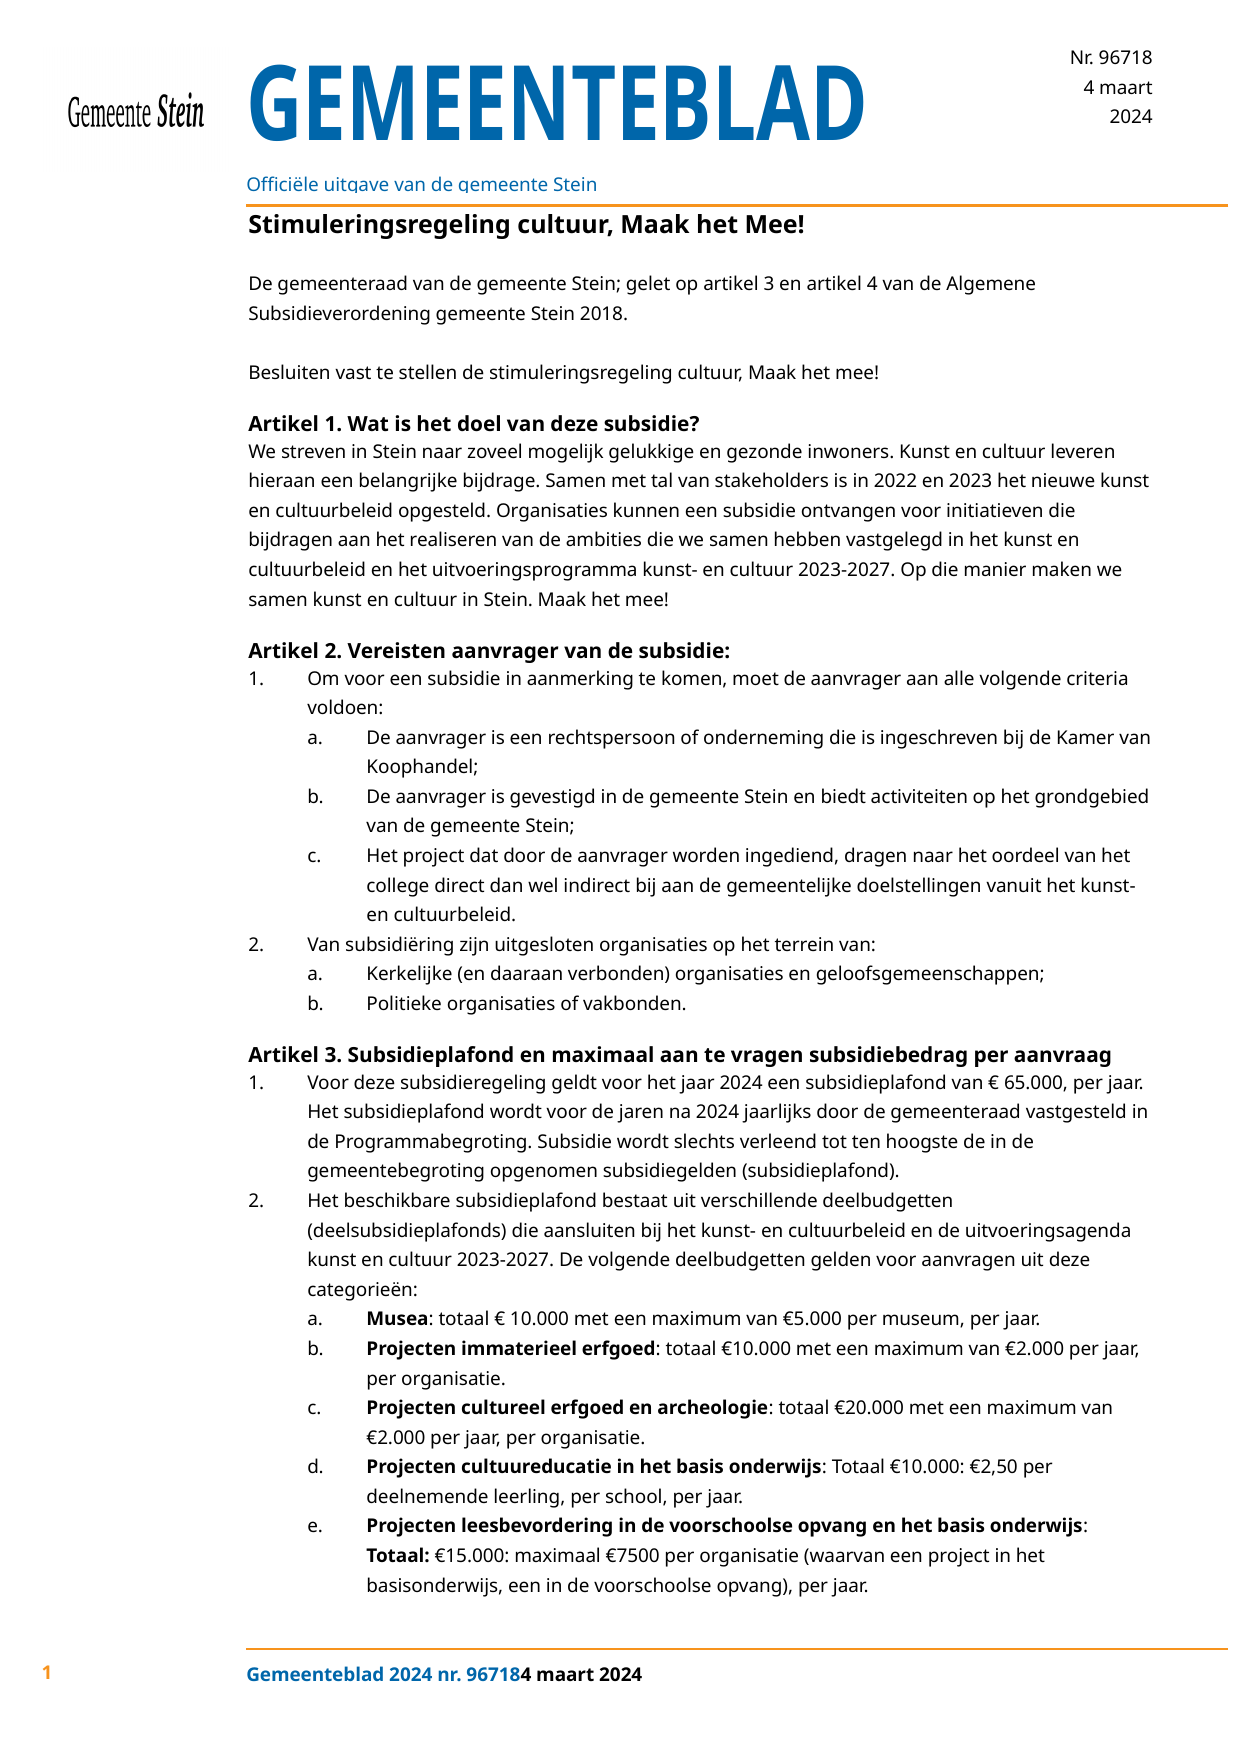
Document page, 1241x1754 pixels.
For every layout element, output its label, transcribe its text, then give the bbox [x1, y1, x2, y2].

list Politieke organisaties of vakbonden. [307, 990, 1152, 1016]
text Besluiten vast te stellen de stimuleringsregeling cultuur, Maak het mee! [248, 359, 1152, 385]
list Projecten cultureel erfgoed en archeologie: totaal €20.000 met een maximum van €2.000 per jaar, per organisatie. [307, 1394, 1152, 1450]
list Het project dat door de aanvrager worden ingediend, dragen naar het oordeel van het college direct dan wel indirect bij aan de gemeentelijke doelstellingen vanuit het kunst- en cultuurbeleid. [307, 842, 1152, 927]
list Het beschikbare subsidieplafond bestaat uit verschillende deelbudgetten (deelsubsidieplafonds) die aansluiten bij het kunst- en cultuurbeleid en de uitvoeringsagenda kunst en cultuur 2023-2027. De volgende deelbudgetten gelden voor aanvragen uit deze categorieën: [248, 1187, 1152, 1302]
text We streven in Stein naar zoveel mogelijk gelukkige en gezonde inwoners. Kunst en cultuur leveren hieraan een belangrijke bijdrage. Samen met tal van stakeholders is in 2022 en 2023 het nieuwe kunst en cultuurbeleid opgesteld. Organisaties kunnen een subsidie ontvangen voor initiatieven die bijdragen aan het realiseren van de ambities die we samen hebben vastgelegd in het kunst en cultuurbeleid en het uitvoeringsprogramma kunst- en cultuur 2023-2027. Op die manier maken we samen kunst en cultuur in Stein. Maak het mee! [248, 438, 1152, 612]
text Stimuleringsregeling cultuur, Maak het Mee! [248, 207, 1152, 241]
list Projecten immaterieel erfgoed: totaal €10.000 met een maximum van €2.000 per jaar, per organisatie. [307, 1335, 1152, 1391]
text Artikel 1. Wat is het doel van deze subsidie? [248, 409, 1152, 438]
text Artikel 2. Vereisten aanvrager van de subsidie: [248, 636, 1152, 665]
text De gemeenteraad van de gemeente Stein; gelet op artikel 3 en artikel 4 van de Algemene Subsidieverordening gemeente Stein 2018. [248, 270, 1152, 326]
list Projecten cultuureducatie in het basis onderwijs: Totaal €10.000: €2,50 per deelnemende leerling, per school, per jaar. [307, 1453, 1152, 1509]
list Om voor een subsidie in aanmerking te komen, moet de aanvrager aan alle volgende criteria voldoen: [248, 665, 1152, 720]
list Van subsidiëring zijn uitgesloten organisaties op het terrein van: [248, 931, 1152, 957]
list De aanvrager is gevestigd in de gemeente Stein en biedt activiteiten op het grondgebied van de gemeente Stein; [307, 783, 1152, 838]
list Kerkelijke (en daaraan verbonden) organisaties en geloofsgemeenschappen; [307, 961, 1152, 986]
list Projecten leesbevordering in de voorschoolse opvang en het basis onderwijs: Totaal: €15.000: maximaal €7500 per organisatie (waarvan een project in het basisonderwijs, een in de voorschoolse opvang), per jaar. [307, 1513, 1152, 1598]
text Artikel 3. Subsidieplafond en maximaal aan te vragen subsidiebedrag per aanvraag [248, 1041, 1152, 1069]
list Voor deze subsidieregeling geldt voor het jaar 2024 een subsidieplafond van € 65.000, per jaar. Het subsidieplafond wordt voor de jaren na 2024 jaarlijks door de gemeenteraad vastgesteld in de Programmabegroting. Subsidie wordt slechts verleend tot ten hoogste de in de gemeentebegroting opgenomen subsidiegelden (subsidieplafond). [248, 1069, 1152, 1183]
list De aanvrager is een rechtspersoon of onderneming die is ingeschreven bij de Kamer van Koophandel; [307, 724, 1152, 779]
picture [41, 47, 231, 172]
list Musea: totaal € 10.000 met een maximum van €5.000 per museum, per jaar. [307, 1306, 1152, 1331]
